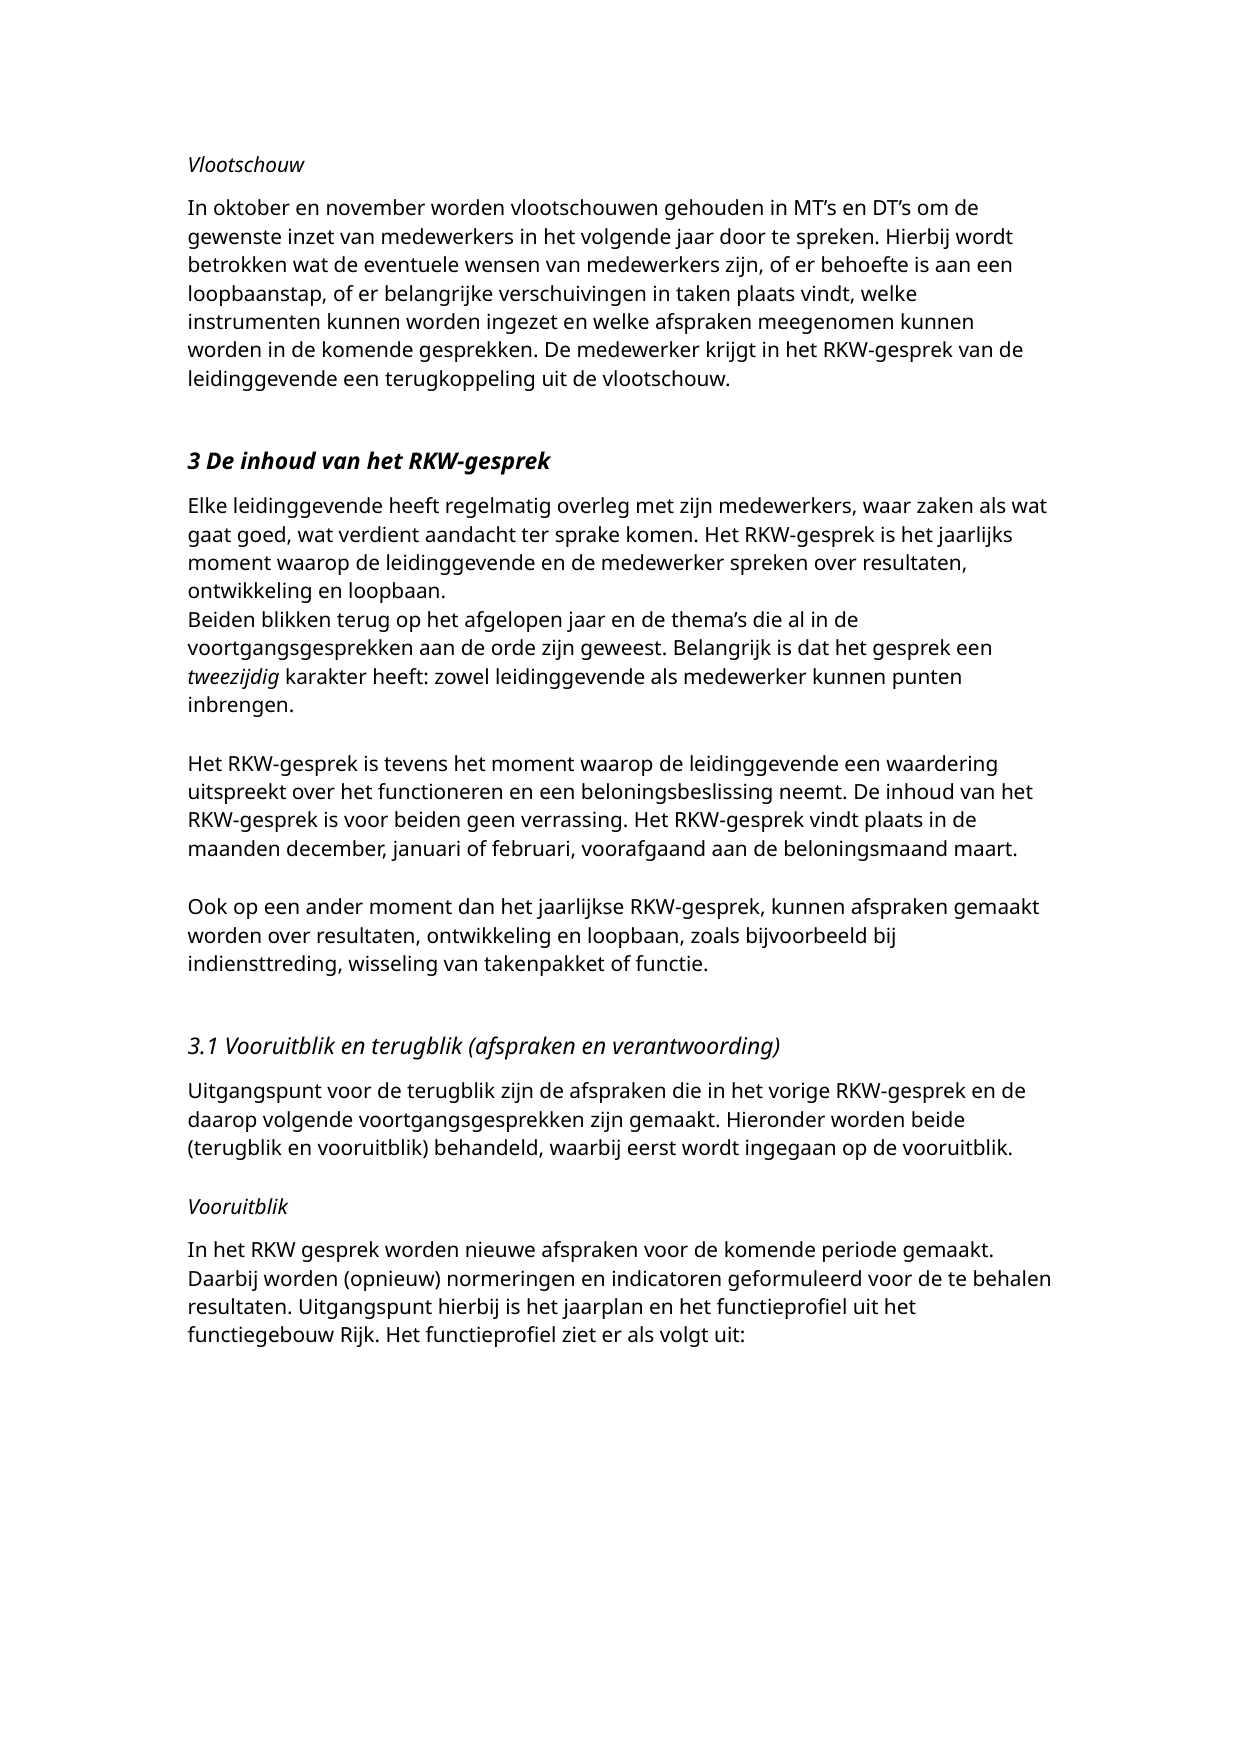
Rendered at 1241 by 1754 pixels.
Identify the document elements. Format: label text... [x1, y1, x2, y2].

text In het RKW gesprek worden nieuwe afspraken voor de komende periode gemaakt. Daarbij worden (opnieuw) normeringen en indicatoren geformuleerd voor de te behalen resultaten. Uitgangspunt hierbij is het jaarplan en het functieprofiel uit het functiegebouw Rijk. Het functieprofiel ziet er als volgt uit: [187, 1235, 1053, 1349]
text In oktober en november worden vlootschouwen gehouden in MT’s en DT’s om de gewenste inzet van medewerkers in het volgende jaar door te spreken. Hierbij wordt betrokken wat de eventuele wensen van medewerkers zijn, of er behoefte is aan een loopbaanstap, of er belangrijke verschuivingen in taken plaats vindt, welke instrumenten kunnen worden ingezet en welke afspraken meegenomen kunnen worden in de komende gesprekken. De medewerker krijgt in het RKW-gesprek van de leidinggevende een terugkoppeling uit de vlootschouw. [187, 193, 1053, 392]
subtitle 3.1 Vooruitblik en terugblik (afspraken en verantwoording) [187, 1030, 1053, 1062]
text Het RKW-gesprek is tevens het moment waarop de leidinggevende een waardering uitspreekt over het functioneren en een beloningsbeslissing neemt. De inhoud van het RKW-gesprek is voor beiden geen verrassing. Het RKW-gesprek vindt plaats in de maanden december, januari of februari, voorafgaand aan de beloningsmaand maart. [187, 749, 1053, 862]
text Vooruitblik [187, 1192, 1053, 1220]
text Elke leidinggevende heeft regelmatig overleg met zijn medewerkers, waar zaken als wat gaat goed, wat verdient aandacht ter sprake komen. Het RKW-gesprek is het jaarlijks moment waarop de leidinggevende en de medewerker spreken over resultaten, ontwikkeling en loopbaan. [187, 491, 1053, 605]
subtitle 3 De inhoud van het RKW-gesprek [187, 445, 1053, 476]
text Beiden blikken terug op het afgelopen jaar en de thema’s die al in de voortgangsgesprekken aan de orde zijn geweest. Belangrijk is dat het gesprek een tweezijdig karakter heeft: zowel leidinggevende als medewerker kunnen punten inbrengen. [187, 605, 1053, 719]
text Ook op een ander moment dan het jaarlijkse RKW-gesprek, kunnen afspraken gemaakt worden over resultaten, ontwikkeling en loopbaan, zoals bijvoorbeeld bij indiensttreding, wisseling van takenpakket of functie. [187, 892, 1053, 978]
text Vlootschouw [187, 150, 1053, 178]
text Uitgangspunt voor de terugblik zijn de afspraken die in het vorige RKW-gesprek en de daarop volgende voortgangsgesprekken zijn gemaakt. Hieronder worden beide (terugblik en vooruitblik) behandeld, waarbij eerst wordt ingegaan op de vooruitblik. [187, 1077, 1053, 1162]
